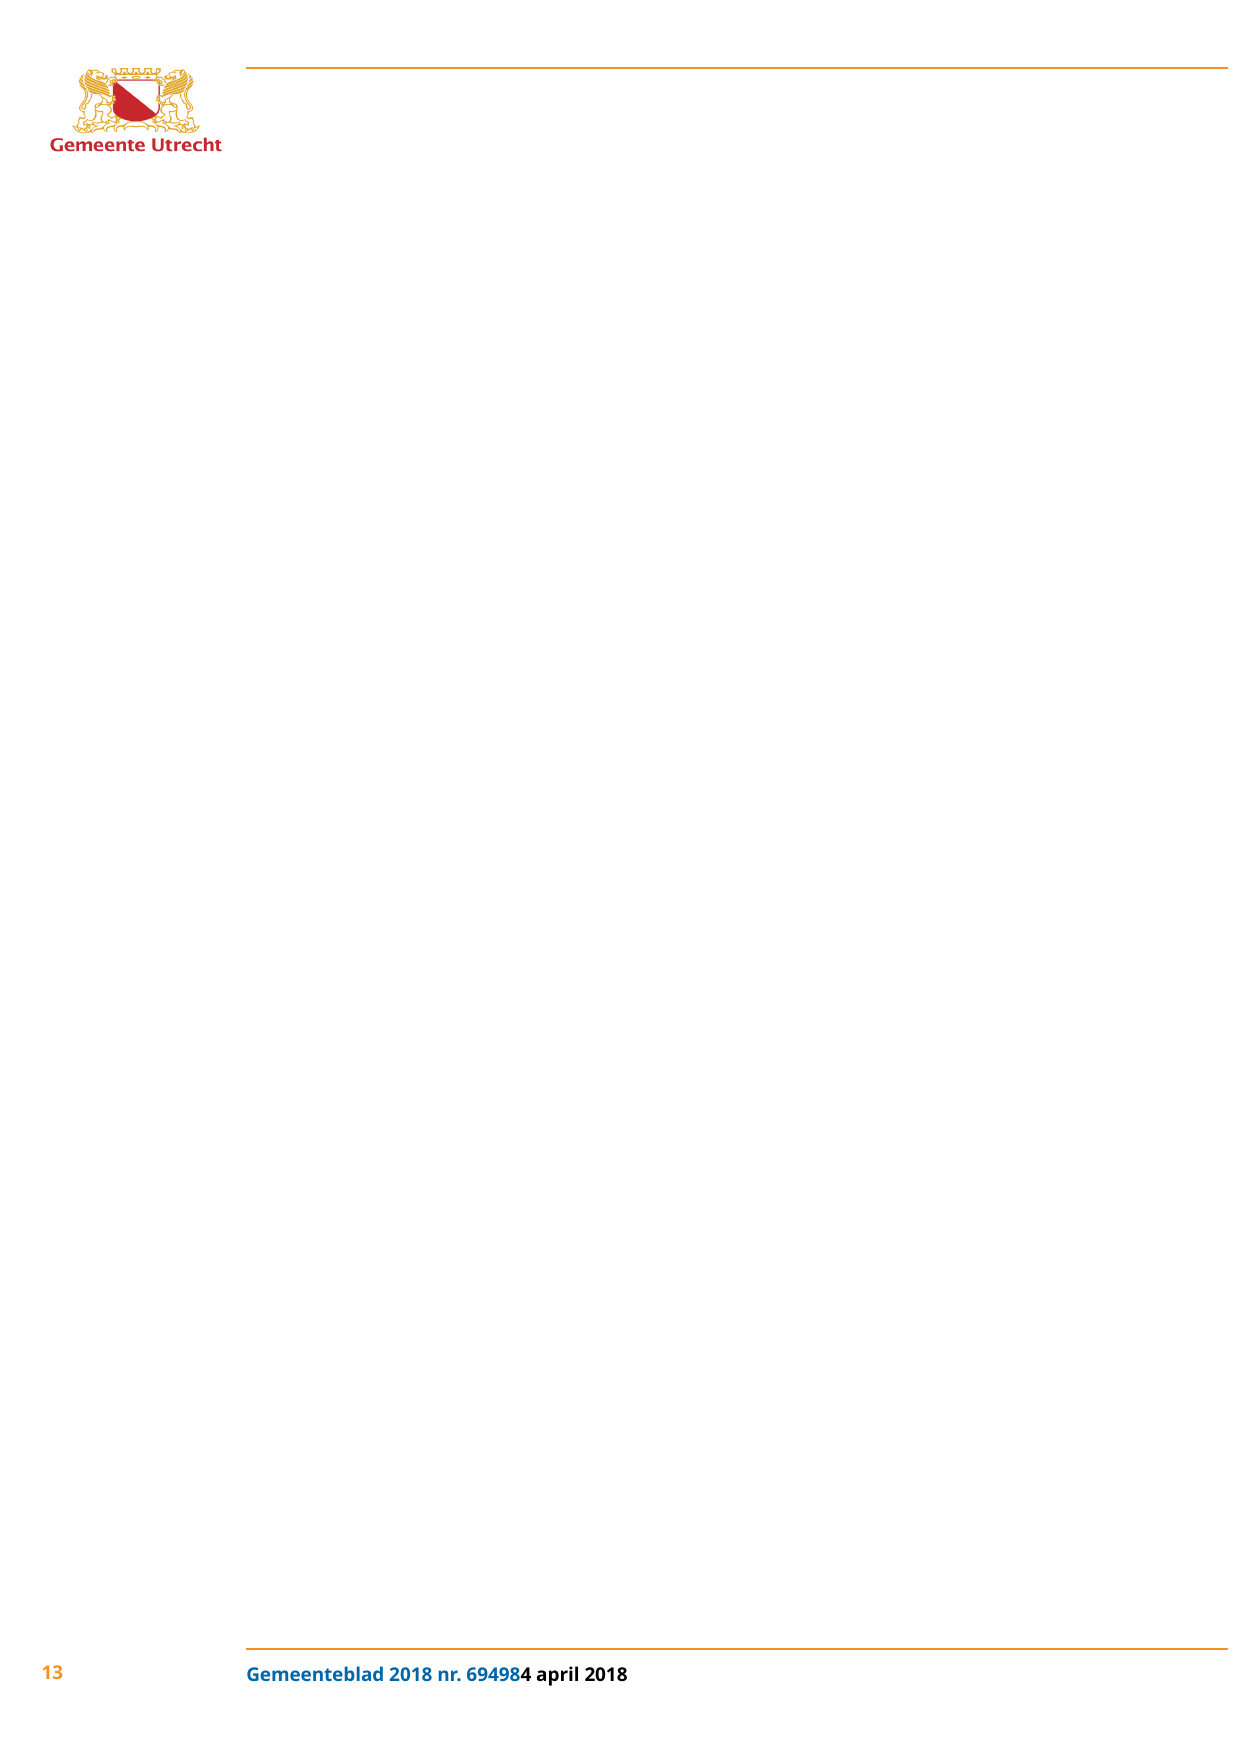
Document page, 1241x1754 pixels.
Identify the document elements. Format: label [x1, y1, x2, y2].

picture [41, 47, 231, 172]
